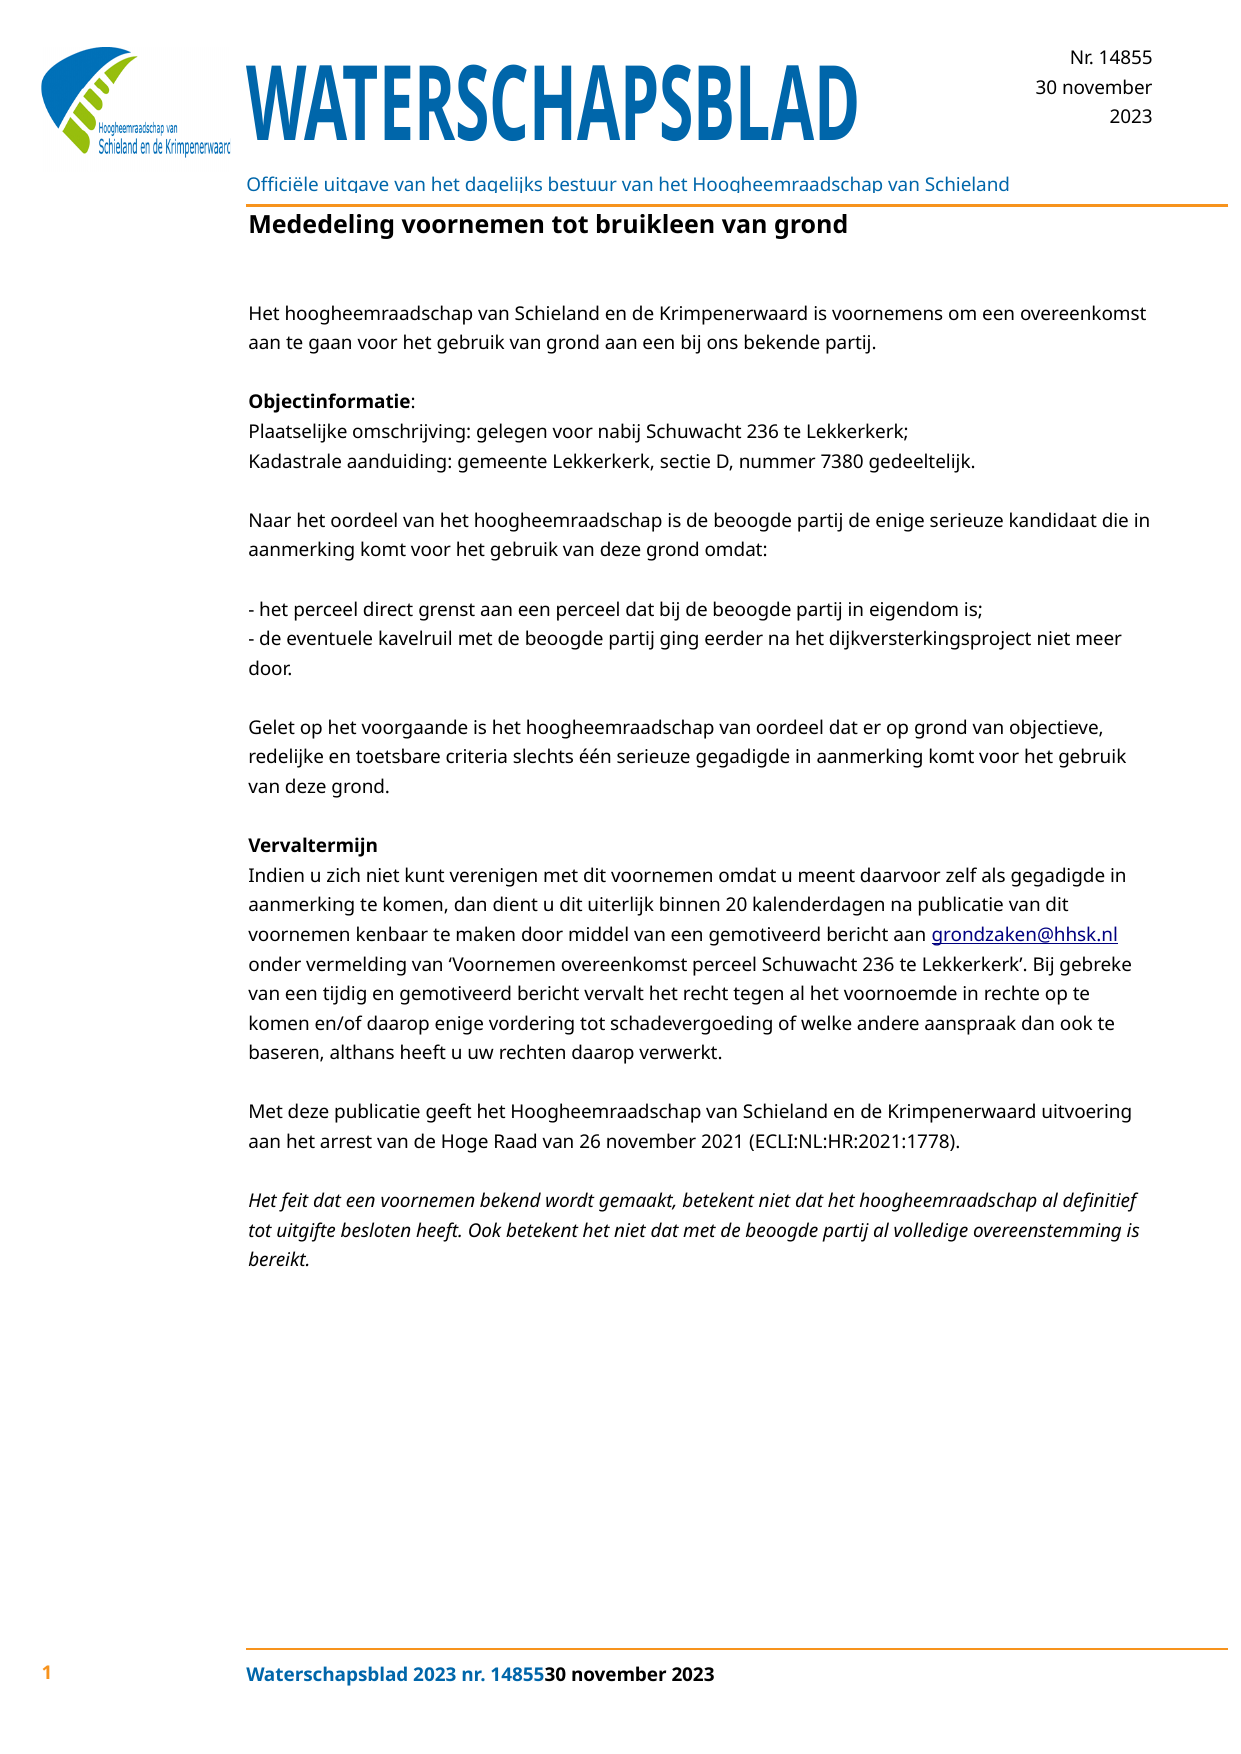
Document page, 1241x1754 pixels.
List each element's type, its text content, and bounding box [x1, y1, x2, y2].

text Plaatselijke omschrijving: gelegen voor nabij Schuwacht 236 te Lekkerkerk; [248, 418, 1152, 444]
text Indien u zich niet kunt verenigen met dit voornemen omdat u meent daarvoor zelf als gegadigde in aanmerking te komen, dan dient u dit uiterlijk binnen 20 kalenderdagen na publicatie van dit voornemen kenbaar te maken door middel van een gemotiveerd bericht aan grondzaken@hhsk.nl onder vermelding van ‘Voornemen overeenkomst perceel Schuwacht 236 te Lekkerkerk’. Bij gebreke van een tijdig en gemotiveerd bericht vervalt het recht tegen al het voornoemde in rechte op te komen en/of daarop enige vordering tot schadevergoeding of welke andere aanspraak dan ook te baseren, althans heeft u uw rechten daarop verwerkt. [248, 862, 1152, 1065]
text Het feit dat een voornemen bekend wordt gemaakt, betekent niet dat het hoogheemraadschap al definitief tot uitgifte besloten heeft. Ook betekent het niet dat met de beoogde partij al volledige overeenstemming is bereikt. [248, 1187, 1152, 1272]
text Vervaltermijn [248, 832, 1152, 858]
text - het perceel direct grenst aan een perceel dat bij de beoogde partij in eigendom is; [248, 596, 1152, 621]
text Objectinformatie: [248, 389, 1152, 414]
picture [41, 47, 231, 172]
text Kadastrale aanduiding: gemeente Lekkerkerk, sectie D, nummer 7380 gedeeltelijk. [248, 448, 1152, 473]
text - de eventuele kavelruil met de beoogde partij ging eerder na het dijkversterkingsproject niet meer door. [248, 625, 1152, 681]
text Naar het oordeel van het hoogheemraadschap is de beoogde partij de enige serieuze kandidaat die in aanmerking komt voor het gebruik van deze grond omdat: [248, 507, 1152, 562]
text Gelet op het voorgaande is het hoogheemraadschap van oordeel dat er op grond van objectieve, redelijke en toetsbare criteria slechts één serieuze gegadigde in aanmerking komt voor het gebruik van deze grond. [248, 714, 1152, 799]
text Het hoogheemraadschap van Schieland en de Krimpenerwaard is voornemens om een overeenkomst aan te gaan voor het gebruik van grond aan een bij ons bekende partij. [248, 300, 1152, 355]
text Met deze publicatie geeft het Hoogheemraadschap van Schieland en de Krimpenerwaard uitvoering aan het arrest van de Hoge Raad van 26 november 2021 (ECLI:NL:HR:2021:1778). [248, 1099, 1152, 1154]
text Mededeling voornemen tot bruikleen van grond [248, 207, 1152, 241]
